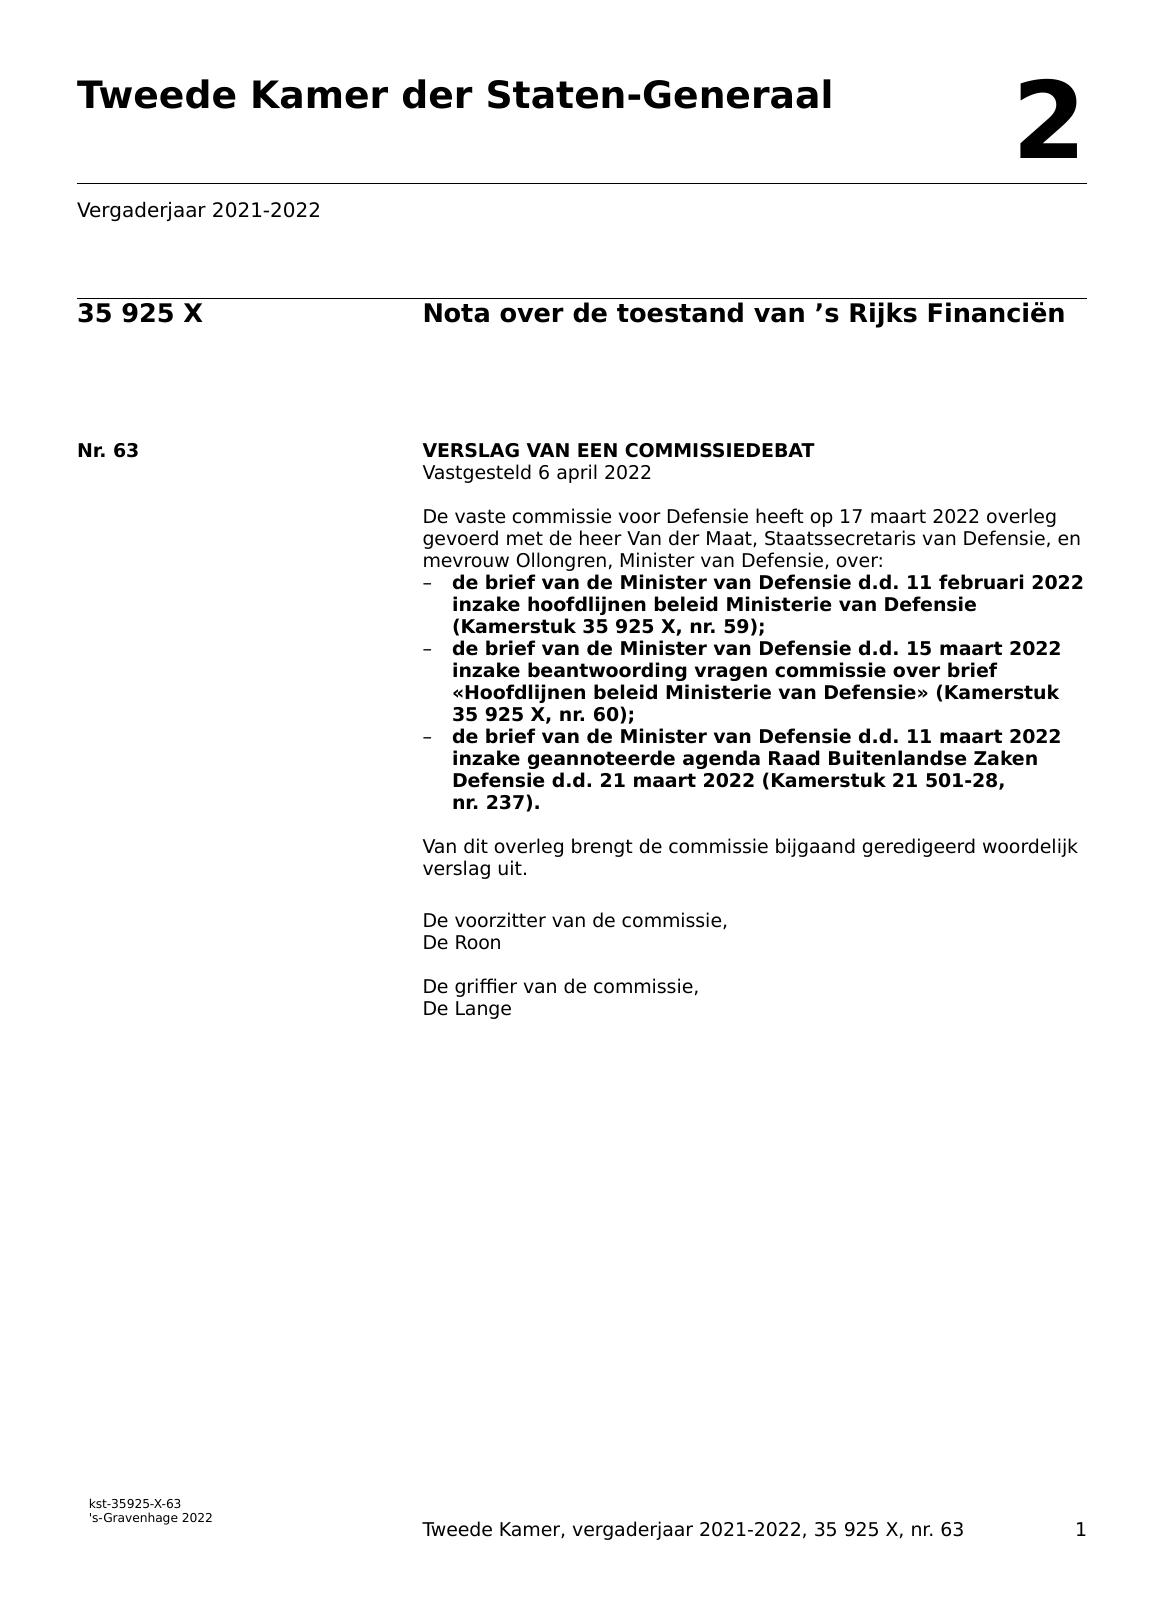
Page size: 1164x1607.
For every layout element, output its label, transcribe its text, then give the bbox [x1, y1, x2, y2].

text De voorzitter van de commissie, De Roon [422, 910, 1087, 954]
text Vastgesteld 6 april 2022 [422, 462, 1087, 484]
subtitle Nr. 63 VERSLAG VAN EEN COMMISSIEDEBAT [77, 440, 1087, 462]
text 's-Gravenhage 2022 [88, 1511, 323, 1525]
text – de brief van de Minister van Defensie d.d. 11 maart 2022 inzake geannoteerde agenda Raad Buitenlandse Zaken Defensie d.d. 21 maart 2022 (Kamerstuk 21 501-28, nr. 237). [422, 726, 1087, 813]
subtitle 35 925 X Nota over de toestand van ’s Rijks Financiën [77, 299, 1087, 329]
table_header 2 [886, 59, 1087, 183]
table_cell Vergaderjaar 2021-2022 [77, 184, 1087, 298]
text De vaste commissie voor Defensie heeft op 17 maart 2022 overleg gevoerd met de heer Van der Maat, Staatssecretaris van Defensie, en mevrouw Ollongren, Minister van Defensie, over: [422, 506, 1087, 572]
text – de brief van de Minister van Defensie d.d. 11 februari 2022 inzake hoofdlijnen beleid Ministerie van Defensie (Kamerstuk 35 925 X, nr. 59); [422, 572, 1087, 638]
text De griffier van de commissie, De Lange [422, 976, 1087, 1020]
text kst-35925-X-63 [88, 1497, 323, 1511]
text – de brief van de Minister van Defensie d.d. 15 maart 2022 inzake beantwoording vragen commissie over brief «Hoofdlijnen beleid Ministerie van Defensie» (Kamerstuk 35 925 X, nr. 60); [422, 638, 1087, 726]
table_header Tweede Kamer der Staten-Generaal [77, 59, 886, 183]
text Van dit overleg brengt de commissie bijgaand geredigeerd woordelijk verslag uit. [422, 836, 1087, 880]
